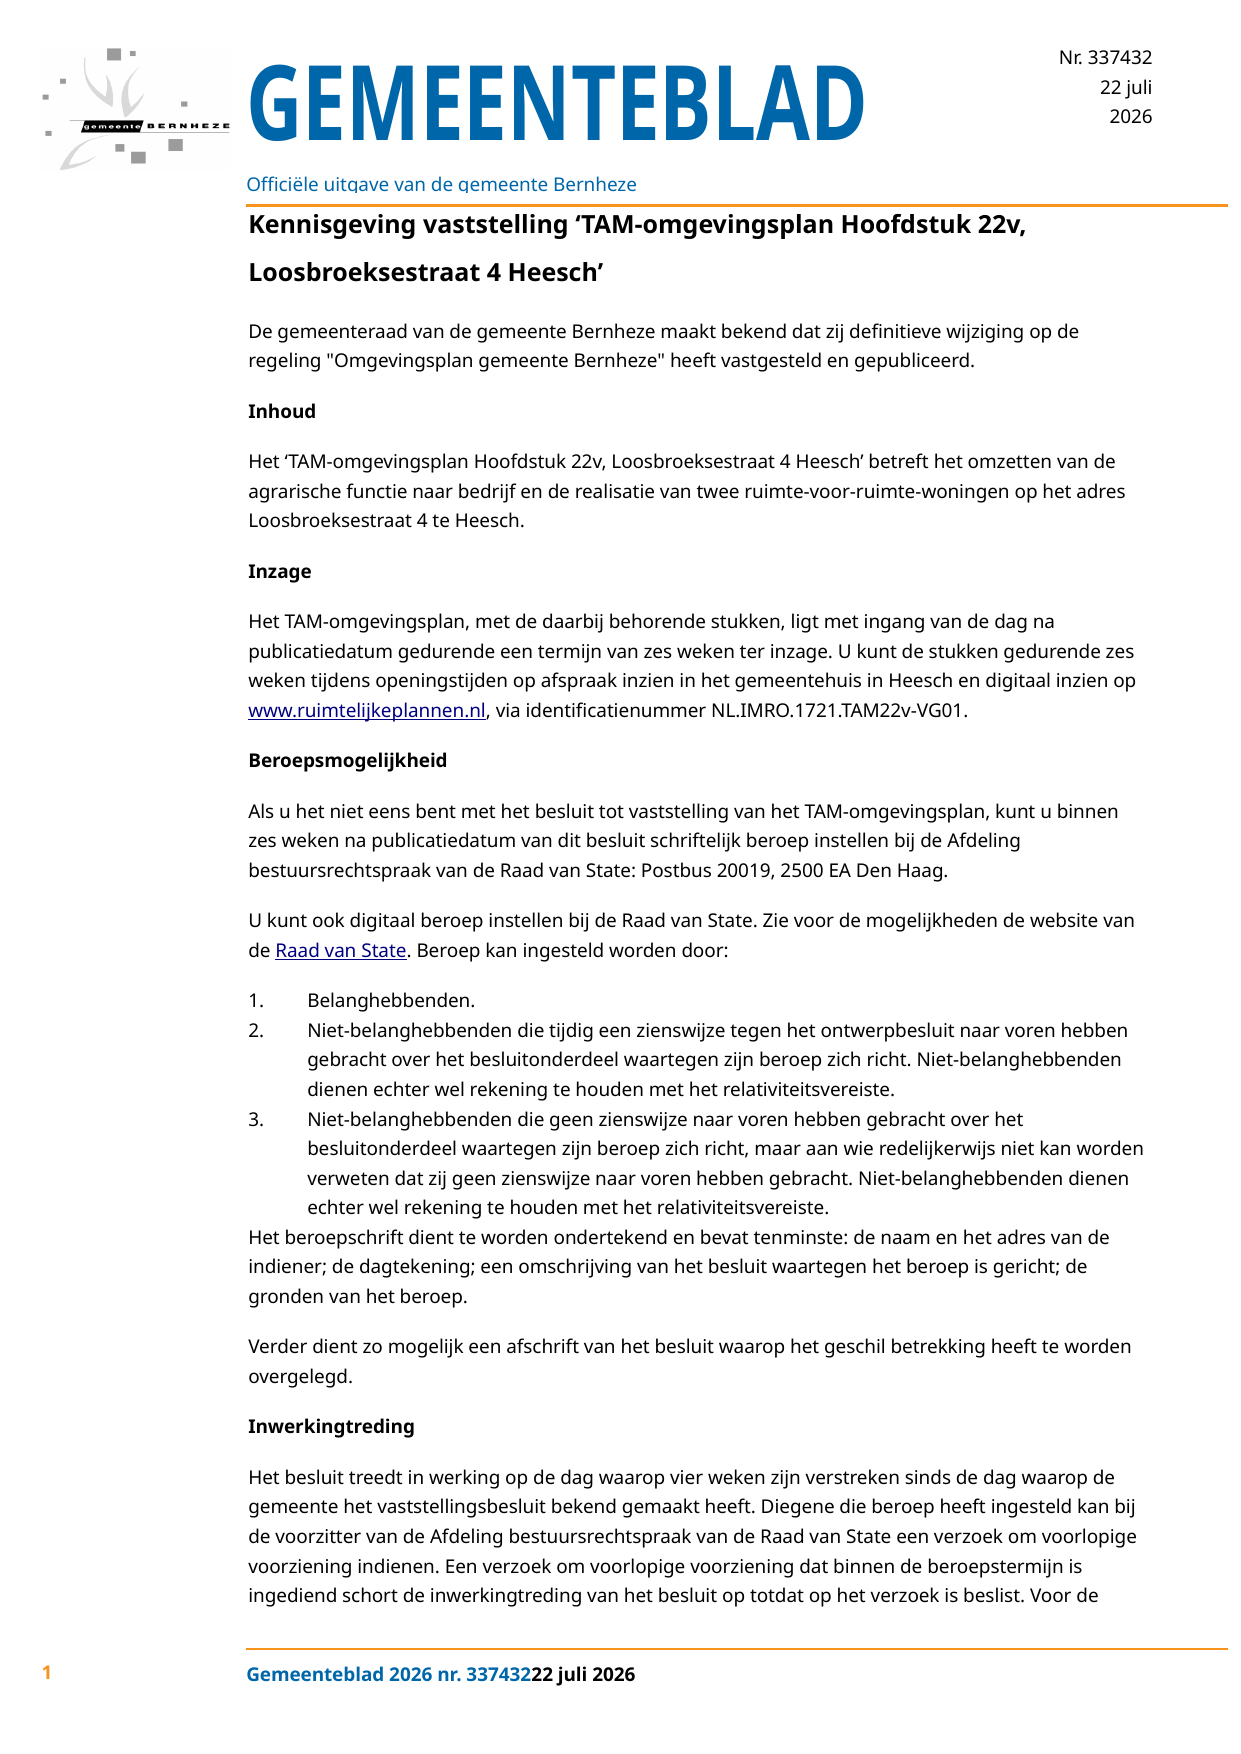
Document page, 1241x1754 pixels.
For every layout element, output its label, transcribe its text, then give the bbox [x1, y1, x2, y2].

text Het TAM-omgevingsplan, met de daarbij behorende stukken, ligt met ingang van de dag na publicatiedatum gedurende een termijn van zes weken ter inzage. U kunt de stukken gedurende zes weken tijdens openingstijden op afspraak inzien in het gemeentehuis in Heesch en digitaal inzien op www.ruimtelijkeplannen.nl, via identificatienummer NL.IMRO.1721.TAM22v-VG01. [248, 608, 1152, 723]
list Niet-belanghebbenden die geen zienswijze naar voren hebben gebracht over het besluitonderdeel waartegen zijn beroep zich richt, maar aan wie redelijkerwijs niet kan worden verweten dat zij geen zienswijze naar voren hebben gebracht. Niet-belanghebbenden dienen echter wel rekening te houden met het relativiteitsvereiste. [248, 1106, 1152, 1220]
text Inhoud [248, 398, 1152, 424]
text Inwerkingtreding [248, 1414, 1152, 1439]
picture [41, 47, 231, 172]
text U kunt ook digitaal beroep instellen bij de Raad van State. Zie voor de mogelijkheden de website van de Raad van State. Beroep kan ingesteld worden door: [248, 907, 1152, 963]
text Het besluit treedt in werking op de dag waarop vier weken zijn verstreken sinds de dag waarop de gemeente het vaststellingsbesluit bekend gemaakt heeft. Diegene die beroep heeft ingesteld kan bij de voorzitter van de Afdeling bestuursrechtspraak van de Raad van State een verzoek om voorlopige voorziening indienen. Een verzoek om voorlopige voorziening dat binnen de beroepstermijn is ingediend schort de inwerkingtreding van het besluit op totdat op het verzoek is beslist. Voor de [248, 1464, 1152, 1608]
text Als u het niet eens bent met het besluit tot vaststelling van het TAM-omgevingsplan, kunt u binnen zes weken na publicatiedatum van dit besluit schriftelijk beroep instellen bij de Afdeling bestuursrechtspraak van de Raad van State: Postbus 20019, 2500 EA Den Haag. [248, 798, 1152, 883]
list Niet-belanghebbenden die tijdig een zienswijze tegen het ontwerpbesluit naar voren hebben gebracht over het besluitonderdeel waartegen zijn beroep zich richt. Niet-belanghebbenden dienen echter wel rekening te houden met het relativiteitsvereiste. [248, 1017, 1152, 1102]
text Kennisgeving vaststelling ‘TAM-omgevingsplan Hoofdstuk 22v, Loosbroeksestraat 4 Heesch’ [248, 207, 1152, 288]
list Belanghebbenden. [248, 987, 1152, 1013]
text Verder dient zo mogelijk een afschrift van het besluit waarop het geschil betrekking heeft te worden overgelegd. [248, 1334, 1152, 1389]
text Beroepsmogelijkheid [248, 747, 1152, 773]
text Het beroepschrift dient te worden ondertekend en bevat tenminste: de naam en het adres van de indiener; de dagtekening; een omschrijving van het besluit waartegen het beroep is gericht; de gronden van het beroep. [248, 1224, 1152, 1309]
text De gemeenteraad van de gemeente Bernheze maakt bekend dat zij definitieve wijziging op de regeling "Omgevingsplan gemeente Bernheze" heeft vastgesteld en gepubliceerd. [248, 318, 1152, 373]
text Inzage [248, 558, 1152, 584]
text Het ‘TAM-omgevingsplan Hoofdstuk 22v, Loosbroeksestraat 4 Heesch’ betreft het omzetten van de agrarische functie naar bedrijf en de realisatie van twee ruimte-voor-ruimte-woningen op het adres Loosbroeksestraat 4 te Heesch. [248, 448, 1152, 533]
